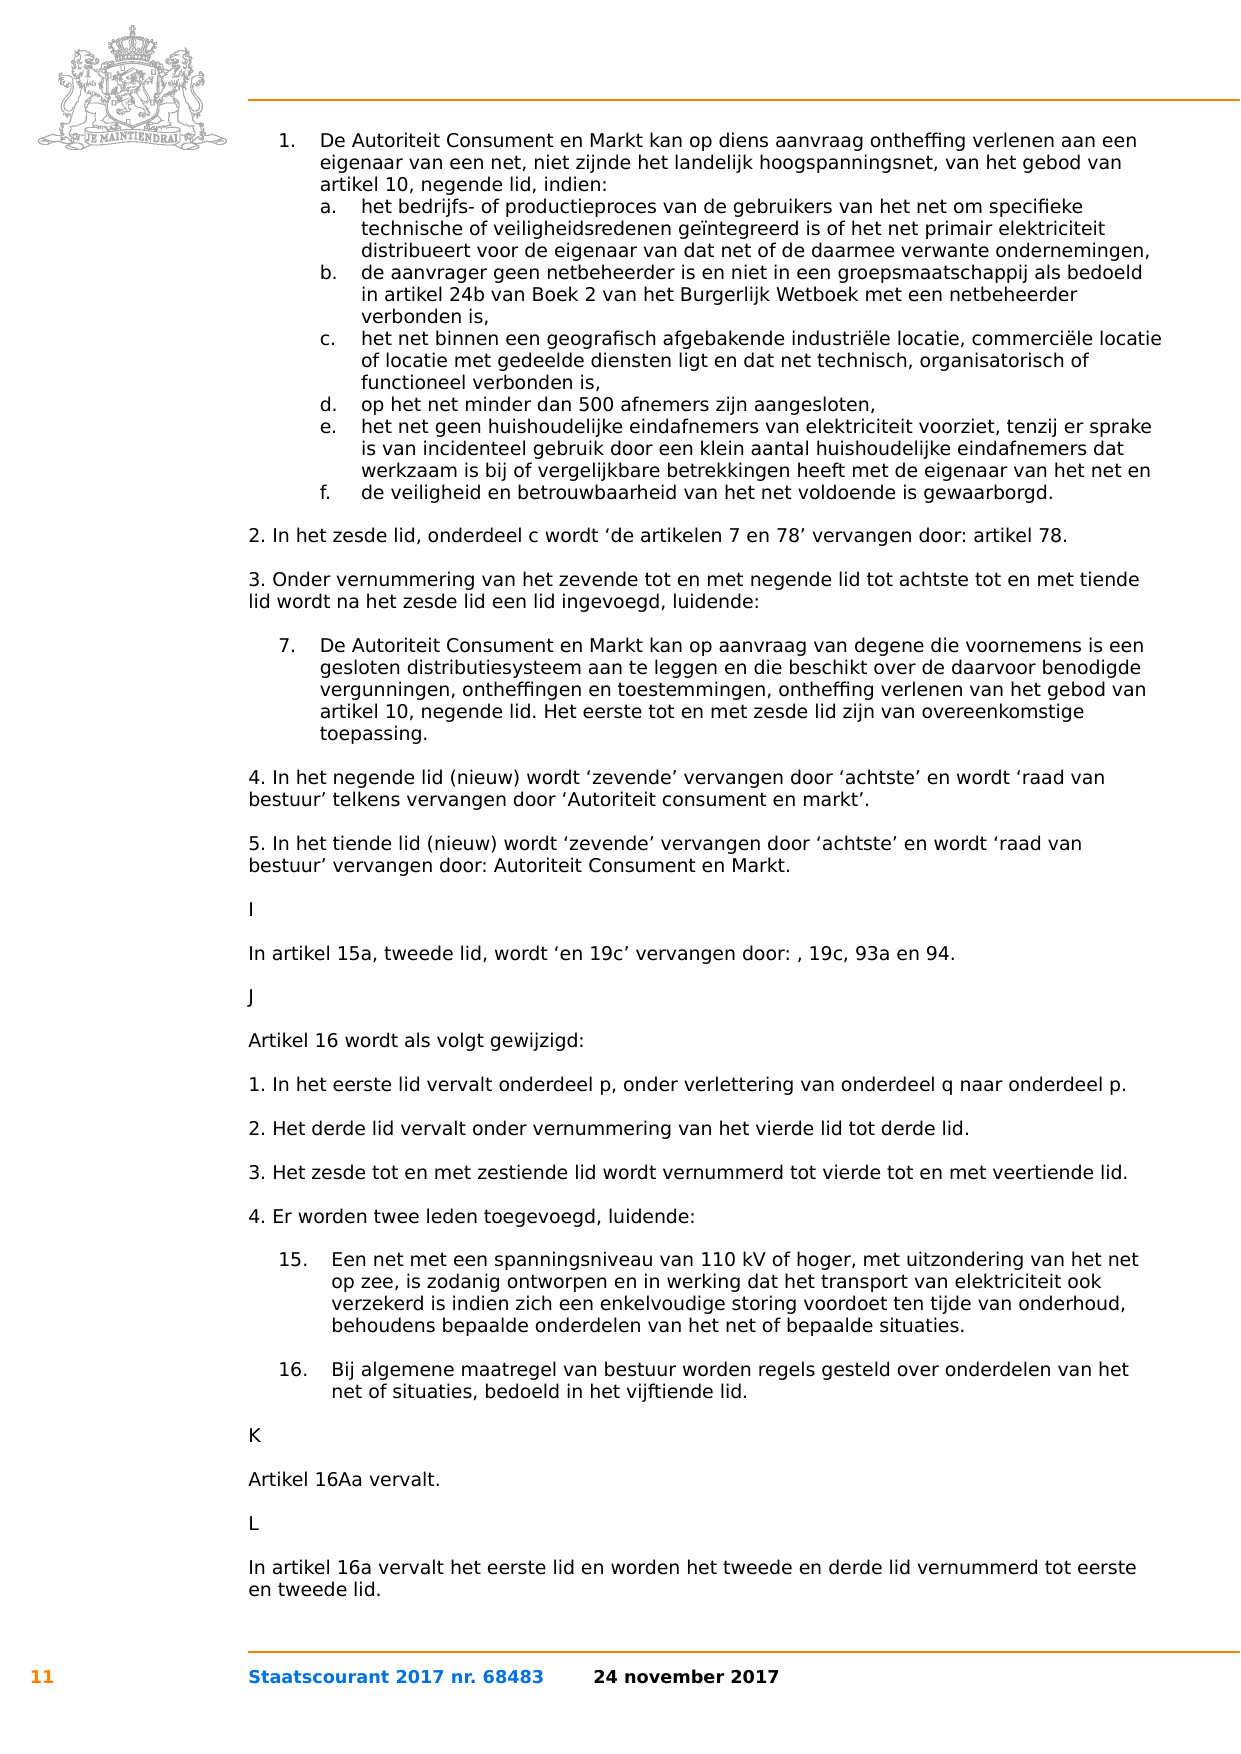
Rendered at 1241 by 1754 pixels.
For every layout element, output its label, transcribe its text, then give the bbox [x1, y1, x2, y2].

picture [38, 25, 227, 150]
text 3. Onder vernummering van het zevende tot en met negende lid tot achtste tot en met tiende lid wordt na het zesde lid een lid ingevoegd, luidende: [248, 569, 1163, 613]
text 2. In het zesde lid, onderdeel c wordt ‘de artikelen 7 en 78’ vervangen door: artikel 78. [248, 525, 1163, 547]
text c. het net binnen een geografisch afgebakende industriële locatie, commerciële locatie of locatie met gedeelde diensten ligt en dat net technisch, organisatorisch of functioneel verbonden is, [319, 328, 1163, 394]
text Artikel 16 wordt als volgt gewijzigd: [248, 1030, 1163, 1052]
text In artikel 15a, tweede lid, wordt ‘en 19c’ vervangen door: , 19c, 93a en 94. [248, 942, 1163, 964]
text 15. Een net met een spanningsniveau van 110 kV of hoger, met uitzondering van het net op zee, is zodanig ontworpen en in werking dat het transport van elektriciteit ook verzekerd is indien zich een enkelvoudige storing voordoet ten tijde van onderhoud, behoudens bepaalde onderdelen van het net of bepaalde situaties. [278, 1249, 1163, 1337]
text 4. Er worden twee leden toegevoegd, luidende: [248, 1206, 1163, 1227]
text 2. Het derde lid vervalt onder vernummering van het vierde lid tot derde lid. [248, 1118, 1163, 1140]
text K [248, 1425, 1163, 1447]
text I [248, 898, 1163, 921]
text 4. In het negende lid (nieuw) wordt ‘zevende’ vervangen door ‘achtste’ en wordt ‘raad van bestuur’ telkens vervangen door ‘Autoriteit consument en markt’. [248, 767, 1163, 811]
text f. de veiligheid en betrouwbaarheid van het net voldoende is gewaarborgd. [319, 482, 1163, 503]
text a. het bedrijfs- of productieproces van de gebruikers van het net om specifieke technische of veiligheidsredenen geïntegreerd is of het net primair elektriciteit distribueert voor de eigenaar van dat net of de daarmee verwante ondernemingen, [319, 196, 1163, 262]
text e. het net geen huishoudelijke eindafnemers van elektriciteit voorziet, tenzij er sprake is van incidenteel gebruik door een klein aantal huishoudelijke eindafnemers dat werkzaam is bij of vergelijkbare betrekkingen heeft met de eigenaar van het net en [319, 416, 1163, 482]
text 3. Het zesde tot en met zestiende lid wordt vernummerd tot vierde tot en met veertiende lid. [248, 1162, 1163, 1184]
text 5. In het tiende lid (nieuw) wordt ‘zevende’ vervangen door ‘achtste’ en wordt ‘raad van bestuur’ vervangen door: Autoriteit Consument en Markt. [248, 833, 1163, 877]
text J [248, 986, 1163, 1008]
text 1. In het eerste lid vervalt onderdeel p, onder verlettering van onderdeel q naar onderdeel p. [248, 1074, 1163, 1096]
text 1. De Autoriteit Consument en Markt kan op diens aanvraag ontheffing verlenen aan een eigenaar van een net, niet zijnde het landelijk hoogspanningsnet, van het gebod van artikel 10, negende lid, indien: [278, 130, 1163, 196]
text 7. De Autoriteit Consument en Markt kan op aanvraag van degene die voornemens is een gesloten distributiesysteem aan te leggen en die beschikt over de daarvoor benodigde vergunningen, ontheffingen en toestemmingen, ontheffing verlenen van het gebod van artikel 10, negende lid. Het eerste tot en met zesde lid zijn van overeenkomstige toepassing. [278, 635, 1163, 745]
text 16. Bij algemene maatregel van bestuur worden regels gesteld over onderdelen van het net of situaties, bedoeld in het vijftiende lid. [278, 1359, 1163, 1403]
text d. op het net minder dan 500 afnemers zijn aangesloten, [319, 394, 1163, 416]
text Artikel 16Aa vervalt. [248, 1469, 1163, 1491]
text b. de aanvrager geen netbeheerder is en niet in een groepsmaatschappij als bedoeld in artikel 24b van Boek 2 van het Burgerlijk Wetboek met een netbeheerder verbonden is, [319, 262, 1163, 328]
text L [248, 1513, 1163, 1535]
text In artikel 16a vervalt het eerste lid en worden het tweede en derde lid vernummerd tot eerste en tweede lid. [248, 1557, 1163, 1601]
